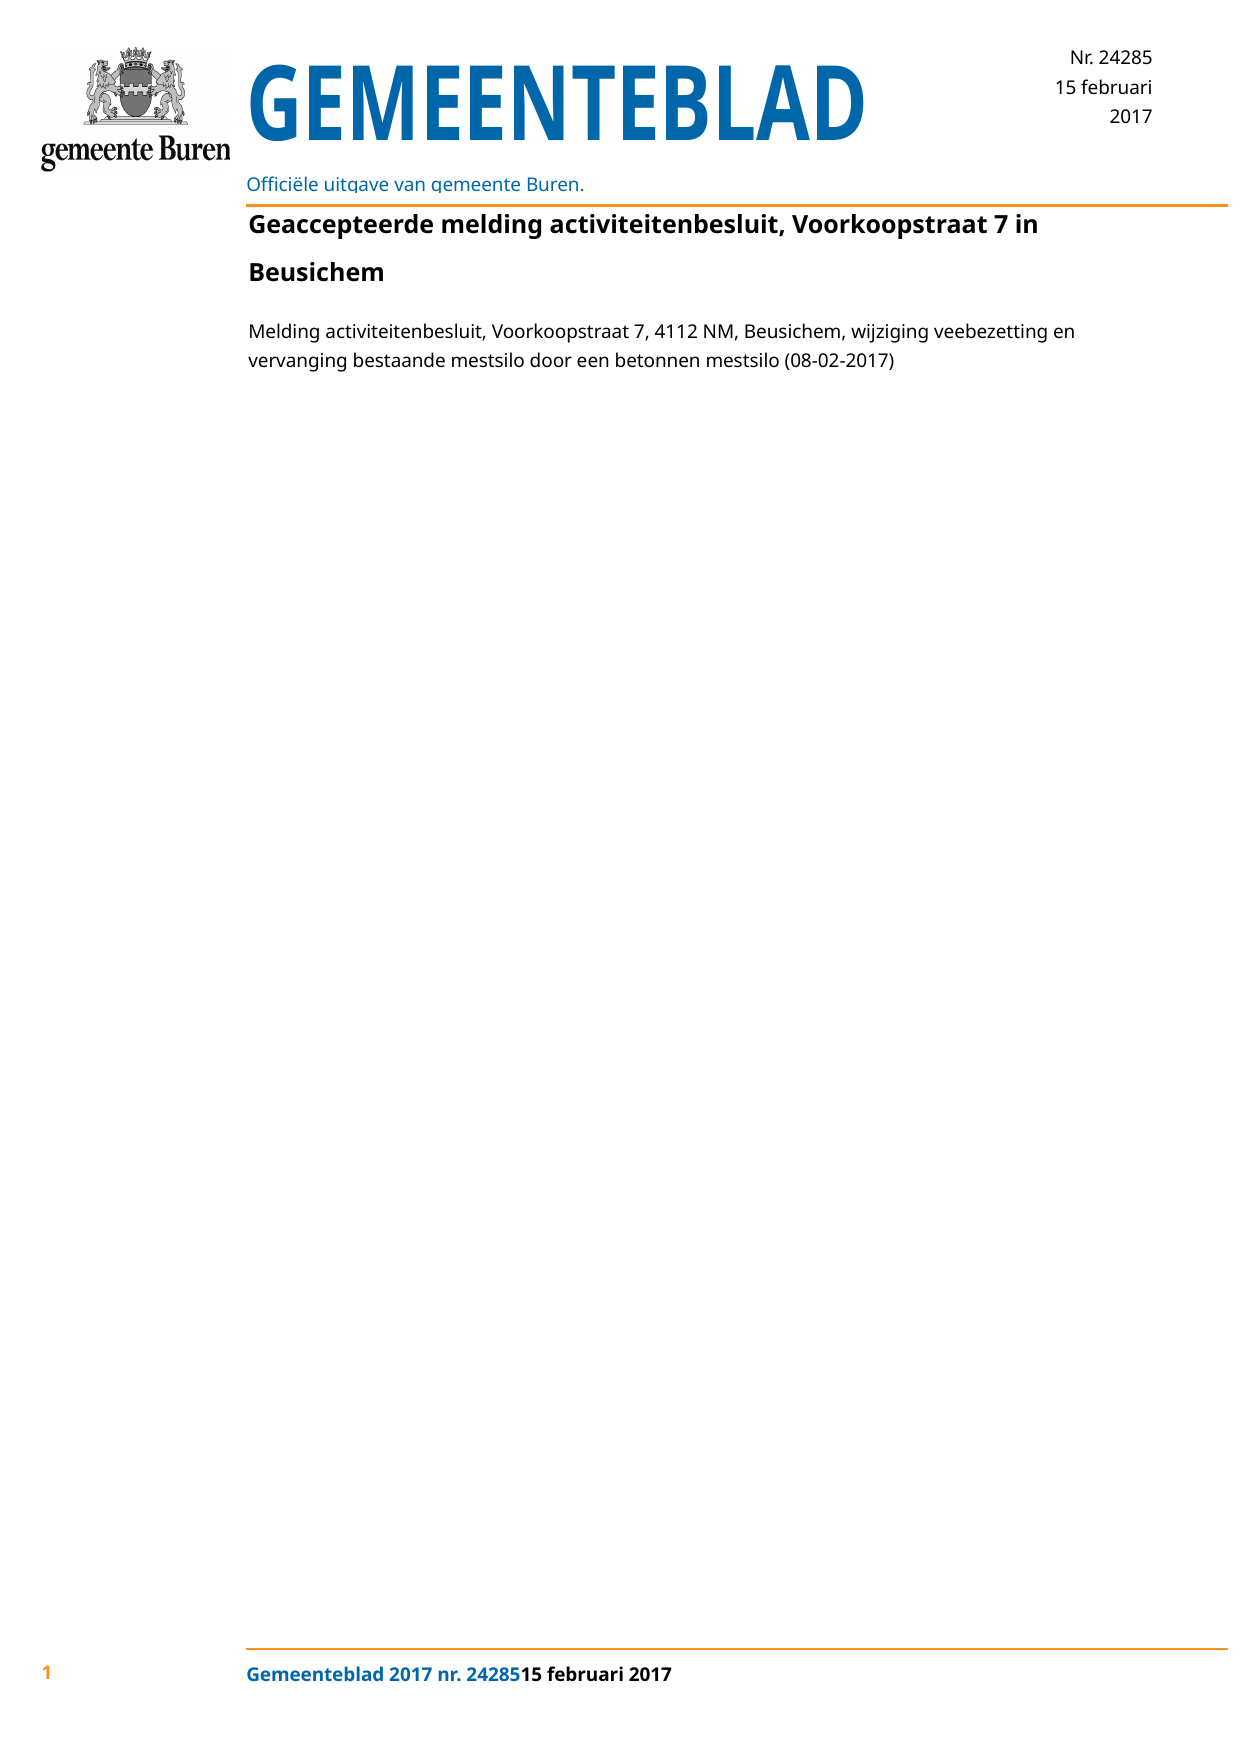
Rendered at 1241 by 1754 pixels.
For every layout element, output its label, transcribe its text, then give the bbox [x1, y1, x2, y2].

table_header Melding activiteitenbesluit, Voorkoopstraat 7, 4112 NM, Beusichem, wijziging veebezetting en vervanging bestaande mestsilo door een betonnen mestsilo (08-02-2017) [248, 318, 1152, 373]
text Geaccepteerde melding activiteitenbesluit, Voorkoopstraat 7 in Beusichem [248, 207, 1152, 288]
picture [41, 47, 231, 172]
